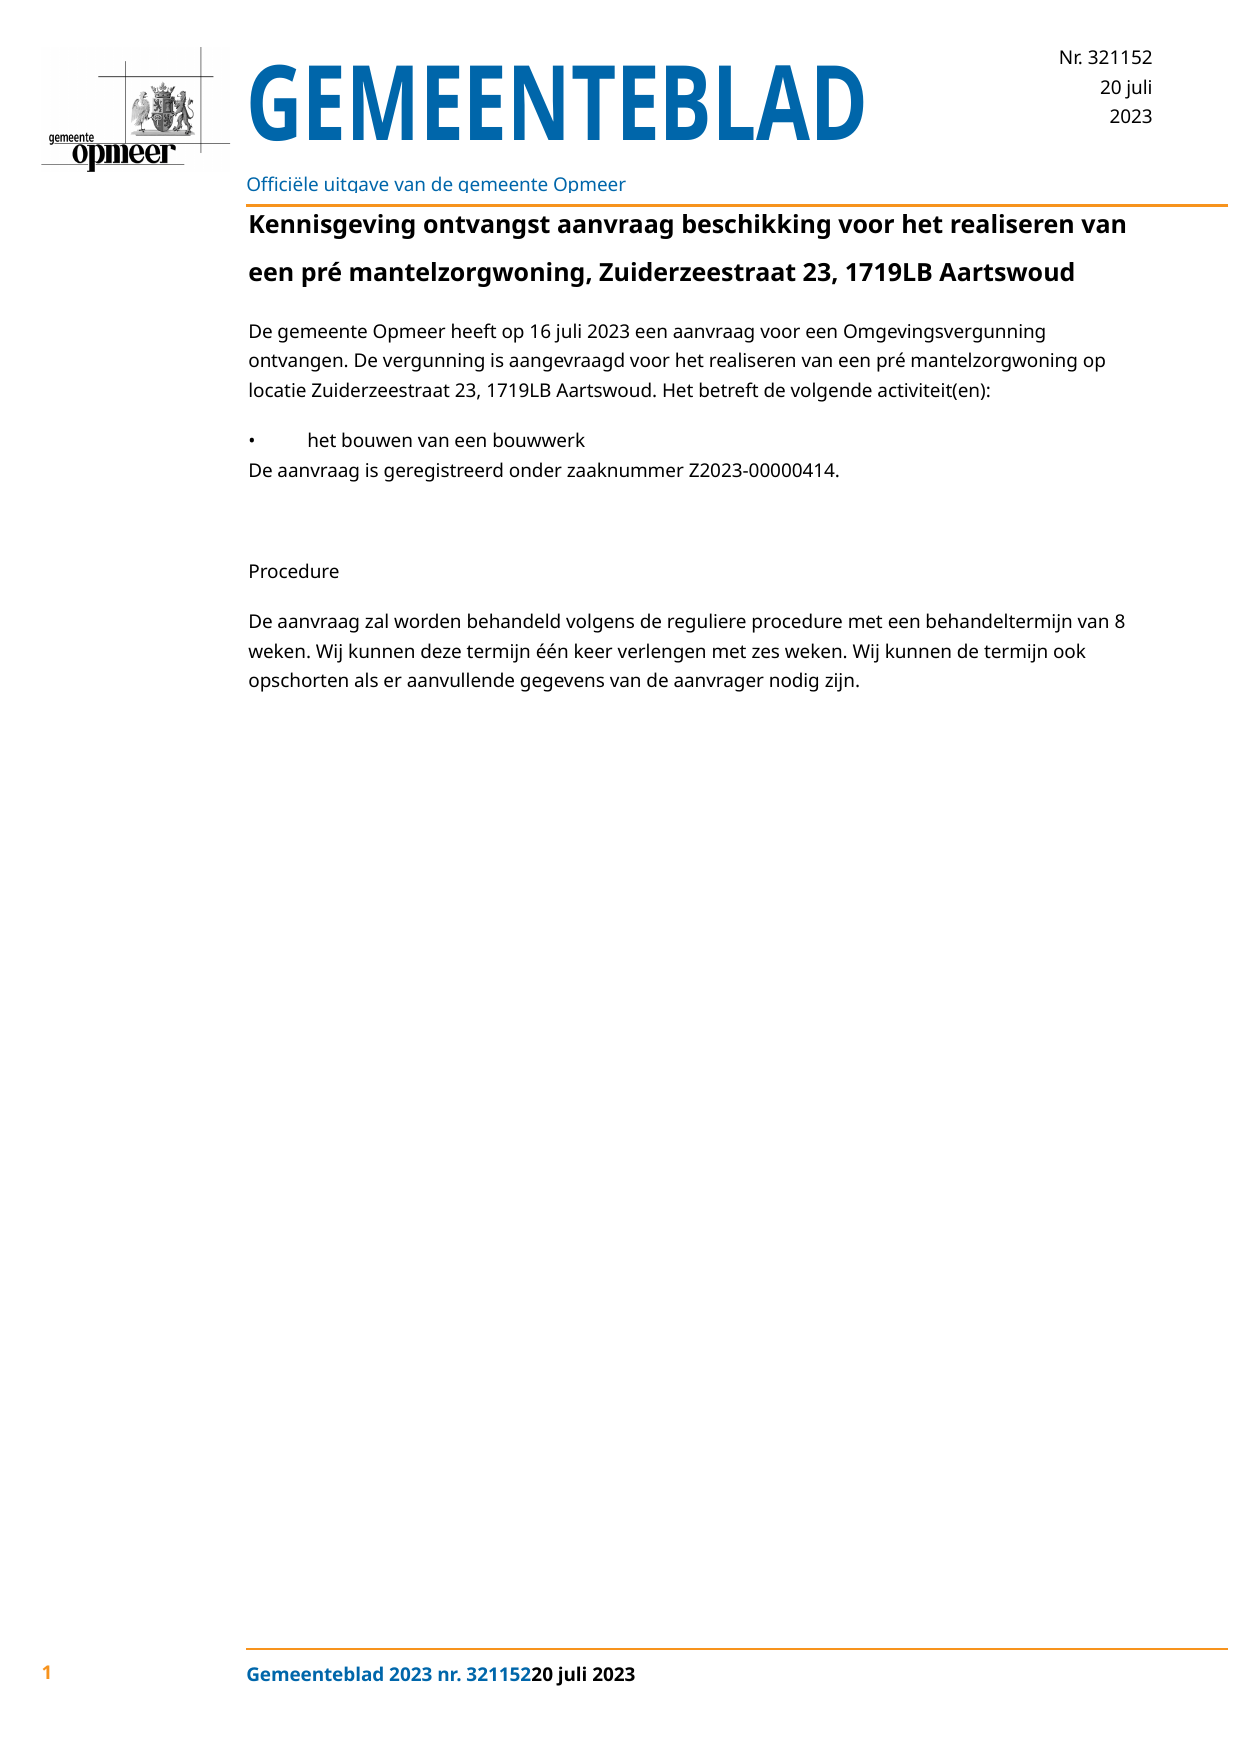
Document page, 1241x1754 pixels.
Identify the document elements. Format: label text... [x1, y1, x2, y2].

list het bouwen van een bouwwerk [248, 427, 1152, 453]
text De aanvraag is geregistreerd onder zaaknummer Z2023-00000414. [248, 457, 1152, 483]
text De aanvraag zal worden behandeld volgens de reguliere procedure met een behandeltermijn van 8 weken. Wij kunnen deze termijn één keer verlengen met zes weken. Wij kunnen de termijn ook opschorten als er aanvullende gegevens van de aanvrager nodig zijn. [248, 608, 1152, 693]
text De gemeente Opmeer heeft op 16 juli 2023 een aanvraag voor een Omgevingsvergunning ontvangen. De vergunning is aangevraagd voor het realiseren van een pré mantelzorgwoning op locatie Zuiderzeestraat 23, 1719LB Aartswoud. Het betreft de volgende activiteit(en): [248, 318, 1152, 403]
text Procedure [248, 558, 1152, 584]
text Kennisgeving ontvangst aanvraag beschikking voor het realiseren van een pré mantelzorgwoning, Zuiderzeestraat 23, 1719LB Aartswoud [248, 207, 1152, 288]
picture [41, 47, 231, 172]
